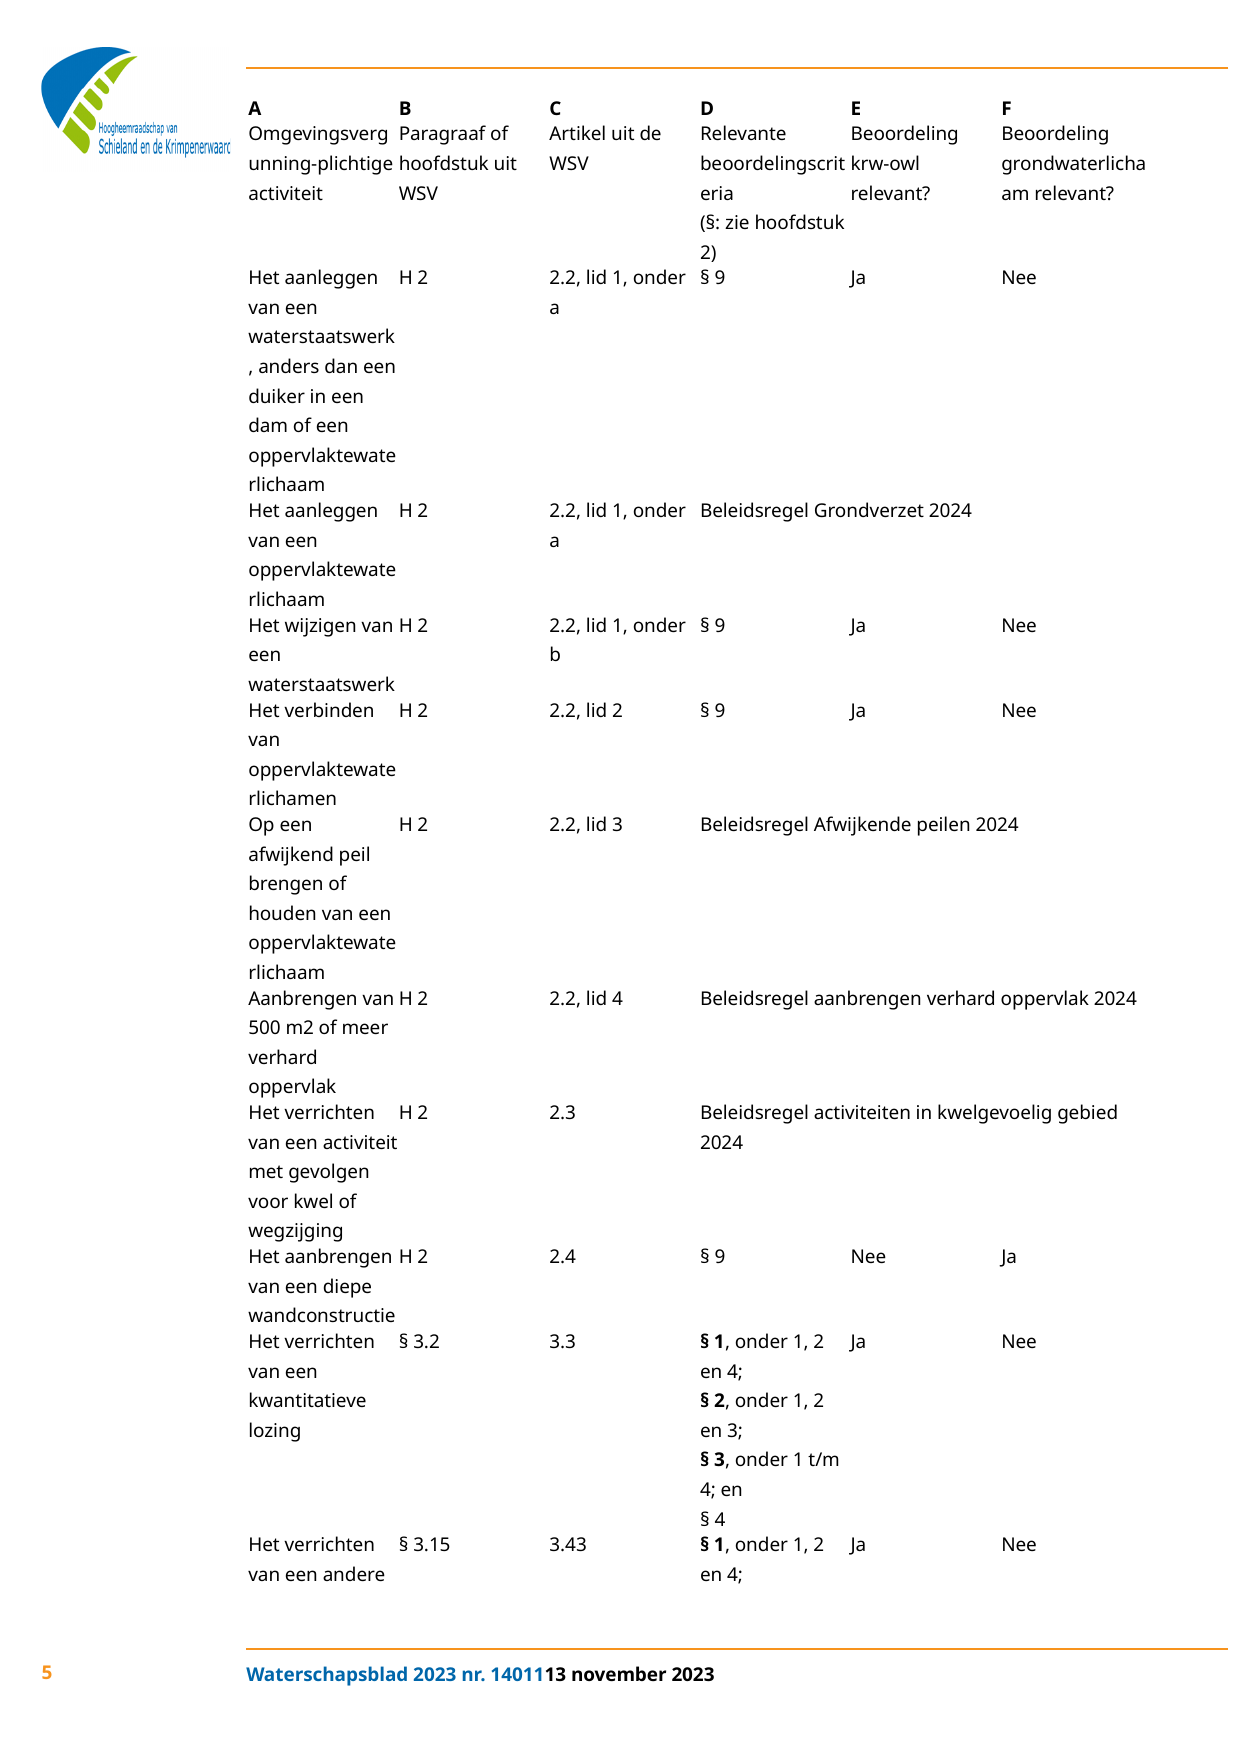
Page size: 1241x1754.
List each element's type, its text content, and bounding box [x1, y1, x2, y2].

table_cell H 2 [399, 811, 549, 985]
table_cell H 2 [399, 1099, 549, 1243]
table_cell H 2 [399, 612, 549, 697]
table_header D [700, 95, 850, 121]
table_cell 2.2, lid 2 [549, 697, 700, 811]
picture [41, 47, 231, 172]
table_cell Paragraaf of hoofdstuk uit WSV [399, 121, 549, 264]
table_cell 3.43 [549, 1532, 700, 1587]
table_cell Beoordeling grondwaterlichaam relevant? [1001, 121, 1152, 264]
table_cell Op een afwijkend peil brengen of houden van een oppervlaktewaterlichaam [248, 811, 398, 985]
table_cell Beoordeling krw-owl relevant? [850, 121, 1001, 264]
table_cell Omgevingsvergunning-plichtige activiteit [248, 121, 398, 264]
table_cell Ja [850, 612, 1001, 697]
table_cell Nee [850, 1244, 1001, 1328]
table_cell H 2 [399, 498, 549, 612]
table_cell 2.4 [549, 1244, 700, 1328]
table_header A [248, 95, 398, 121]
table_cell § 9 [700, 612, 850, 697]
table_cell H 2 [399, 265, 549, 497]
table_header B [399, 95, 549, 121]
table_header F [1001, 95, 1152, 121]
table_cell Ja [1001, 1244, 1152, 1328]
table_cell Het verrichten van een kwantitatieve lozing [248, 1328, 398, 1532]
table_cell 3.3 [549, 1328, 700, 1532]
table_cell Nee [1001, 697, 1152, 811]
table_cell Beleidsregel activiteiten in kwelgevoelig gebied 2024 [700, 1099, 1152, 1243]
table_cell Relevante beoordelingscriteria (§: zie hoofdstuk 2) [700, 121, 850, 264]
table_cell Het verrichten van een andere [248, 1532, 398, 1587]
table_cell Beleidsregel aanbrengen verhard oppervlak 2024 [700, 985, 1152, 1099]
table_cell Ja [850, 1328, 1001, 1532]
table_cell Het wijzigen van een waterstaatswerk [248, 612, 398, 697]
table_cell § 1, onder 1, 2 en 4; [700, 1532, 850, 1587]
table_cell 2.2, lid 1, onder a [549, 498, 700, 612]
table_cell Nee [1001, 1328, 1152, 1532]
table_cell Het aanleggen van een oppervlaktewaterlichaam [248, 498, 398, 612]
table_cell § 9 [700, 1244, 850, 1328]
table_cell 2.2, lid 4 [549, 985, 700, 1099]
table_cell § 1, onder 1, 2 en 4; § 2, onder 1, 2 en 3; § 3, onder 1 t/m 4; en § 4 [700, 1328, 850, 1532]
table_cell § 3.15 [399, 1532, 549, 1587]
table_cell H 2 [399, 1244, 549, 1328]
table_cell Beleidsregel Afwijkende peilen 2024 [700, 811, 1152, 985]
table_cell § 3.2 [399, 1328, 549, 1532]
table_cell Nee [1001, 1532, 1152, 1587]
table_header E [850, 95, 1001, 121]
table_cell § 9 [700, 265, 850, 497]
table_cell Ja [850, 265, 1001, 497]
table_cell Artikel uit de WSV [549, 121, 700, 264]
table_header C [549, 95, 700, 121]
table_cell 2.2, lid 1, onder a [549, 265, 700, 497]
table_cell Het verbinden van oppervlaktewaterlichamen [248, 697, 398, 811]
table_cell 2.2, lid 1, onder b [549, 612, 700, 697]
table_cell Het verrichten van een activiteit met gevolgen voor kwel of wegzijging [248, 1099, 398, 1243]
table_cell Het aanleggen van een waterstaatswerk, anders dan een duiker in een dam of een oppervlaktewaterlichaam [248, 265, 398, 497]
table_cell 2.3 [549, 1099, 700, 1243]
table_cell § 9 [700, 697, 850, 811]
table_cell Het aanbrengen van een diepe wandconstructie [248, 1244, 398, 1328]
table_cell Nee [1001, 612, 1152, 697]
table_cell Nee [1001, 265, 1152, 497]
table_cell Aanbrengen van 500 m2 of meer verhard oppervlak [248, 985, 398, 1099]
table_cell H 2 [399, 985, 549, 1099]
table_cell Ja [850, 697, 1001, 811]
table_cell Beleidsregel Grondverzet 2024 [700, 498, 1152, 612]
table_cell 2.2, lid 3 [549, 811, 700, 985]
table_cell H 2 [399, 697, 549, 811]
table_cell Ja [850, 1532, 1001, 1587]
